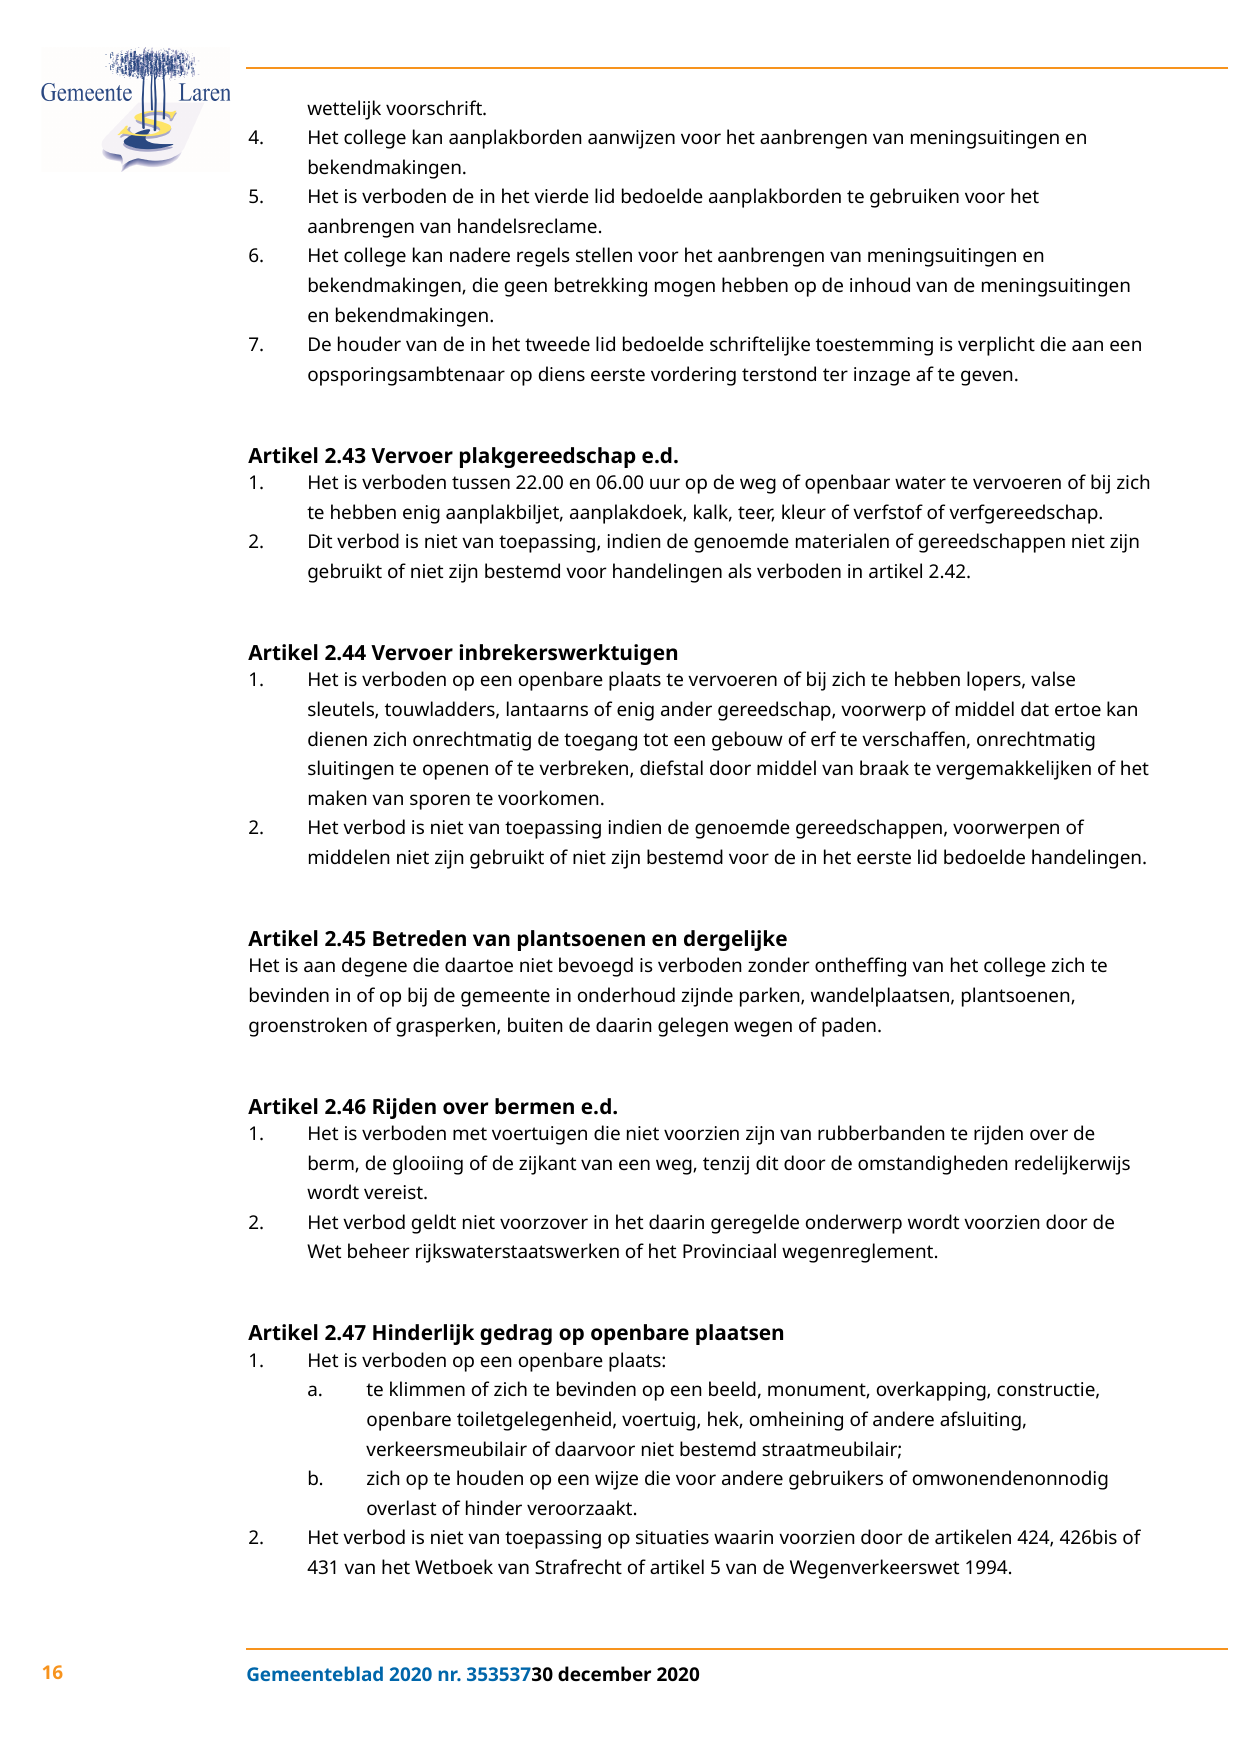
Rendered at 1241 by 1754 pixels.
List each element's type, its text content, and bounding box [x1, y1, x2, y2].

list Het is verboden op een openbare plaats te vervoeren of bij zich te hebben lopers, valse sleutels, touwladders, lantaarns of enig ander gereedschap, voorwerp of middel dat ertoe kan dienen zich onrechtmatig de toegang tot een gebouw of erf te verschaffen, onrechtmatig sluitingen te openen of te verbreken, diefstal door middel van braak te vergemakkelijken of het maken van sporen te voorkomen. [248, 667, 1152, 811]
list Het is verboden op een openbare plaats: [248, 1347, 1152, 1373]
text Artikel 2.44 Vervoer inbrekerswerktuigen [248, 638, 1152, 667]
text Artikel 2.46 Rijden over bermen e.d. [248, 1092, 1152, 1120]
list Het is verboden met voertuigen die niet voorzien zijn van rubberbanden te rijden over de berm, de glooiing of de zijkant van een weg, tenzij dit door de omstandigheden redelijkerwijs wordt vereist. [248, 1120, 1152, 1205]
list Het college kan aanplakborden aanwijzen voor het aanbrengen van meningsuitingen en bekendmakingen. [248, 124, 1152, 180]
list wettelijk voorschrift. [248, 95, 1152, 121]
list Het verbod is niet van toepassing op situaties waarin voorzien door de artikelen 424, 426bis of 431 van het Wetboek van Strafrecht of artikel 5 van de Wegenverkeerswet 1994. [248, 1524, 1152, 1580]
list Het is verboden tussen 22.00 en 06.00 uur op de weg of openbaar water te vervoeren of bij zich te hebben enig aanplakbiljet, aanplakdoek, kalk, teer, kleur of verfstof of verfgereedschap. [248, 469, 1152, 525]
text Het is aan degene die daartoe niet bevoegd is verboden zonder ontheffing van het college zich te bevinden in of op bij de gemeente in onderhoud zijnde parken, wandelplaatsen, plantsoenen, groenstroken of grasperken, buiten de daarin gelegen wegen of paden. [248, 953, 1152, 1037]
list Dit verbod is niet van toepassing, indien de genoemde materialen of gereedschappen niet zijn gebruikt of niet zijn bestemd voor handelingen als verboden in artikel 2.42. [248, 529, 1152, 584]
list te klimmen of zich te bevinden op een beeld, monument, overkapping, constructie, openbare toiletgelegenheid, voertuig, hek, omheining of andere afsluiting, verkeersmeubilair of daarvoor niet bestemd straatmeubilair; [307, 1377, 1152, 1461]
picture [41, 47, 231, 172]
list De houder van de in het tweede lid bedoelde schriftelijke toestemming is verplicht die aan een opsporingsambtenaar op diens eerste vordering terstond ter inzage af te geven. [248, 331, 1152, 387]
text Artikel 2.43 Vervoer plakgereedschap e.d. [248, 441, 1152, 469]
list Het verbod geldt niet voorzover in het daarin geregelde onderwerp wordt voorzien door de Wet beheer rijkswaterstaatswerken of het Provinciaal wegenreglement. [248, 1209, 1152, 1264]
list zich op te houden op een wijze die voor andere gebruikers of omwonendenonnodig overlast of hinder veroorzaakt. [307, 1465, 1152, 1521]
list Het college kan nadere regels stellen voor het aanbrengen van meningsuitingen en bekendmakingen, die geen betrekking mogen hebben op de inhoud van de meningsuitingen en bekendmakingen. [248, 243, 1152, 328]
list Het verbod is niet van toepassing indien de genoemde gereedschappen, voorwerpen of middelen niet zijn gebruikt of niet zijn bestemd voor de in het eerste lid bedoelde handelingen. [248, 814, 1152, 870]
text Artikel 2.45 Betreden van plantsoenen en dergelijke [248, 924, 1152, 953]
text Artikel 2.47 Hinderlijk gedrag op openbare plaatsen [248, 1318, 1152, 1347]
list Het is verboden de in het vierde lid bedoelde aanplakborden te gebruiken voor het aanbrengen van handelsreclame. [248, 183, 1152, 239]
